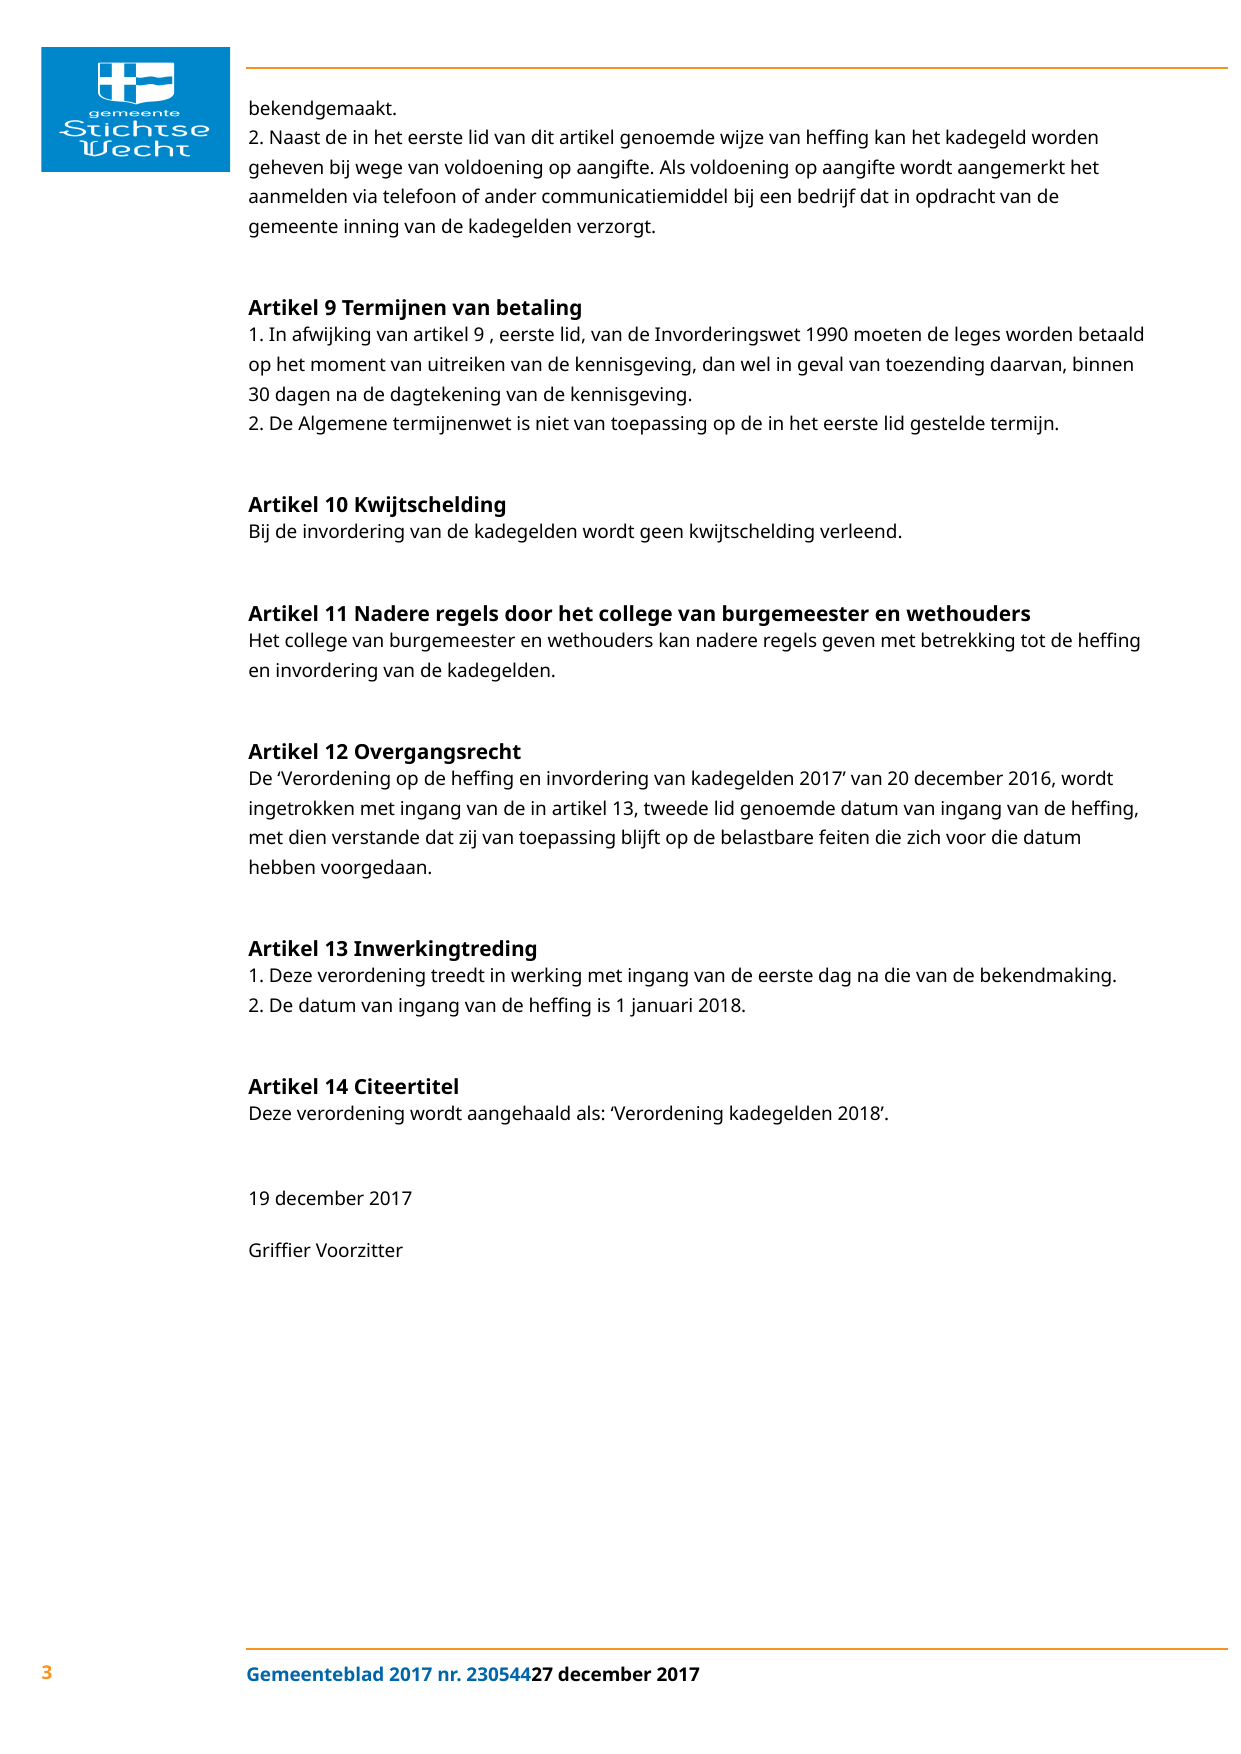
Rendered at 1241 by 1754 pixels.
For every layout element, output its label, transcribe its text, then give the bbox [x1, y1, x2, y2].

text Artikel 10 Kwijtschelding [248, 490, 1152, 519]
text Bij de invordering van de kadegelden wordt geen kwijtschelding verleend. [248, 519, 1152, 544]
text Artikel 11 Nadere regels door het college van burgemeester en wethouders [248, 599, 1152, 627]
text Het college van burgemeester en wethouders kan nadere regels geven met betrekking tot de heffing en invordering van de kadegelden. [248, 627, 1152, 682]
text Artikel 14 Citeertitel [248, 1072, 1152, 1100]
text 1. In afwijking van artikel 9 , eerste lid, van de Invorderingswet 1990 moeten de leges worden betaald op het moment van uitreiken van de kennisgeving, dan wel in geval van toezending daarvan, binnen 30 dagen na de dagtekening van de kennisgeving. [248, 322, 1152, 406]
picture [137, 63, 174, 103]
text Artikel 13 Inwerkingtreding [248, 934, 1152, 962]
text 2. De datum van ingang van de heffing is 1 januari 2018. [248, 992, 1152, 1018]
text 2. De Algemene termijnenwet is niet van toepassing op de in het eerste lid gestelde termijn. [248, 410, 1152, 436]
text Artikel 9 Termijnen van betaling [248, 293, 1152, 322]
text Deze verordening wordt aangehaald als: ‘Verordening kadegelden 2018’. [248, 1100, 1152, 1126]
text 19 december 2017 [248, 1185, 1152, 1211]
text 1. Deze verordening treedt in werking met ingang van de eerste dag na die van de bekendmaking. [248, 962, 1152, 988]
text bekendgemaakt. [248, 95, 1152, 121]
text Griffier Voorzitter [248, 1237, 1152, 1262]
text Artikel 12 Overgangsrecht [248, 737, 1152, 765]
text 2. Naast de in het eerste lid van dit artikel genoemde wijze van heffing kan het kadegeld worden geheven bij wege van voldoening op aangifte. Als voldoening op aangifte wordt aangemerkt het aanmelden via telefoon of ander communicatiemiddel bij een bedrijf dat in opdracht van de gemeente inning van de kadegelden verzorgt. [248, 124, 1152, 239]
picture [99, 63, 135, 101]
text De ‘Verordening op de heffing en invordering van kadegelden 2017’ van 20 december 2016, wordt ingetrokken met ingang van de in artikel 13, tweede lid genoemde datum van ingang van de heffing, met dien verstande dat zij van toepassing blijft op de belastbare feiten die zich voor die datum hebben voorgedaan. [248, 765, 1152, 880]
